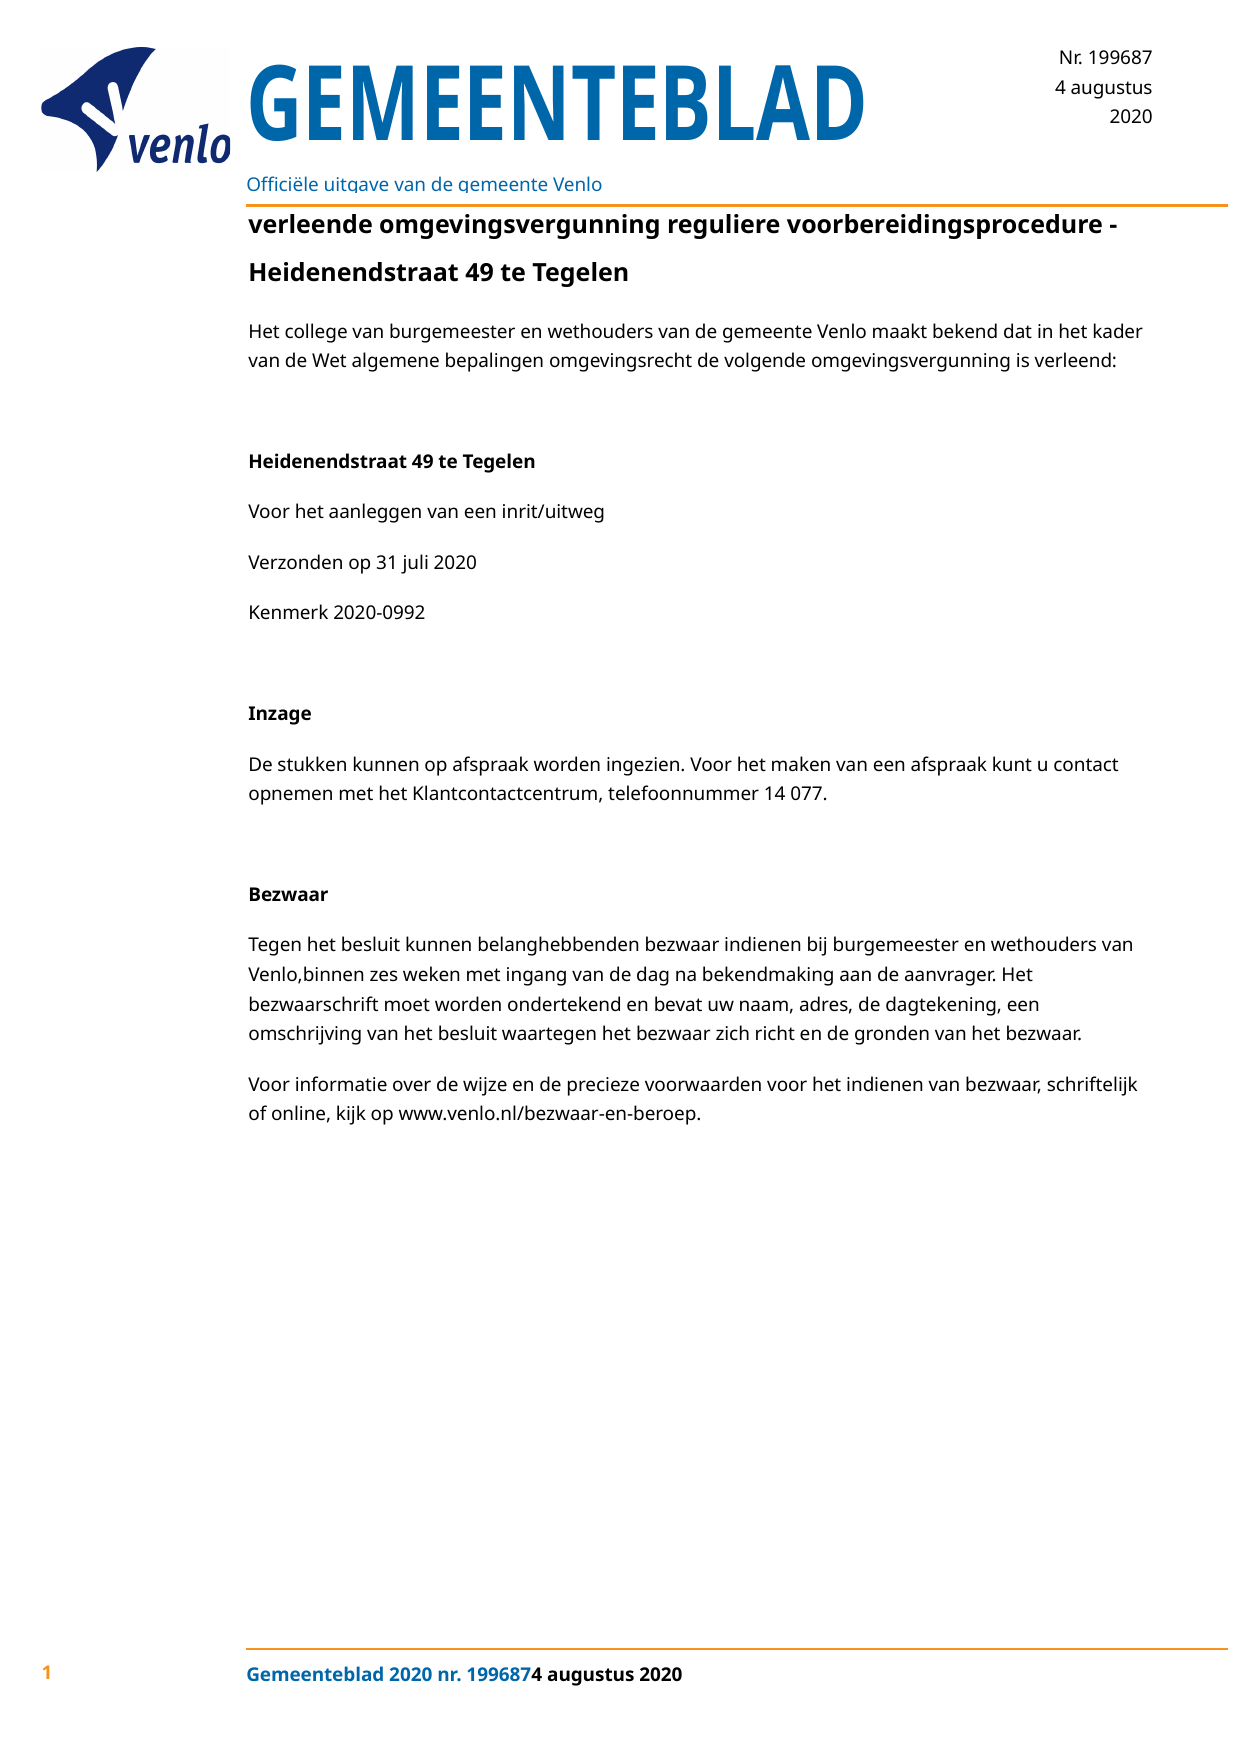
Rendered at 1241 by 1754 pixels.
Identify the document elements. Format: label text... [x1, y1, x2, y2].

text verleende omgevingsvergunning reguliere voorbereidingsprocedure - Heidenendstraat 49 te Tegelen [248, 207, 1152, 288]
text Heidenendstraat 49 te Tegelen [248, 448, 1152, 474]
picture [41, 47, 231, 172]
text De stukken kunnen op afspraak worden ingezien. Voor het maken van een afspraak kunt u contact opnemen met het Klantcontactcentrum, telefoonnummer 14 077. [248, 751, 1152, 806]
text Tegen het besluit kunnen belanghebbenden bezwaar indienen bij burgemeester en wethouders van Venlo,binnen zes weken met ingang van de dag na bekendmaking aan de aanvrager. Het bezwaarschrift moet worden ondertekend en bevat uw naam, adres, de dagtekening, een omschrijving van het besluit waartegen het bezwaar zich richt en de gronden van het bezwaar. [248, 932, 1152, 1046]
text Voor informatie over de wijze en de precieze voorwaarden voor het indienen van bezwaar, schriftelijk of online, kijk op www.venlo.nl/bezwaar-en-beroep. [248, 1071, 1152, 1126]
text Bezwaar [248, 881, 1152, 907]
text Voor het aanleggen van een inrit/uitweg [248, 499, 1152, 524]
text Inzage [248, 700, 1152, 726]
text Kenmerk 2020-0992 [248, 599, 1152, 625]
text Verzonden op 31 juli 2020 [248, 549, 1152, 575]
text Het college van burgemeester en wethouders van de gemeente Venlo maakt bekend dat in het kader van de Wet algemene bepalingen omgevingsrecht de volgende omgevingsvergunning is verleend: [248, 318, 1152, 373]
